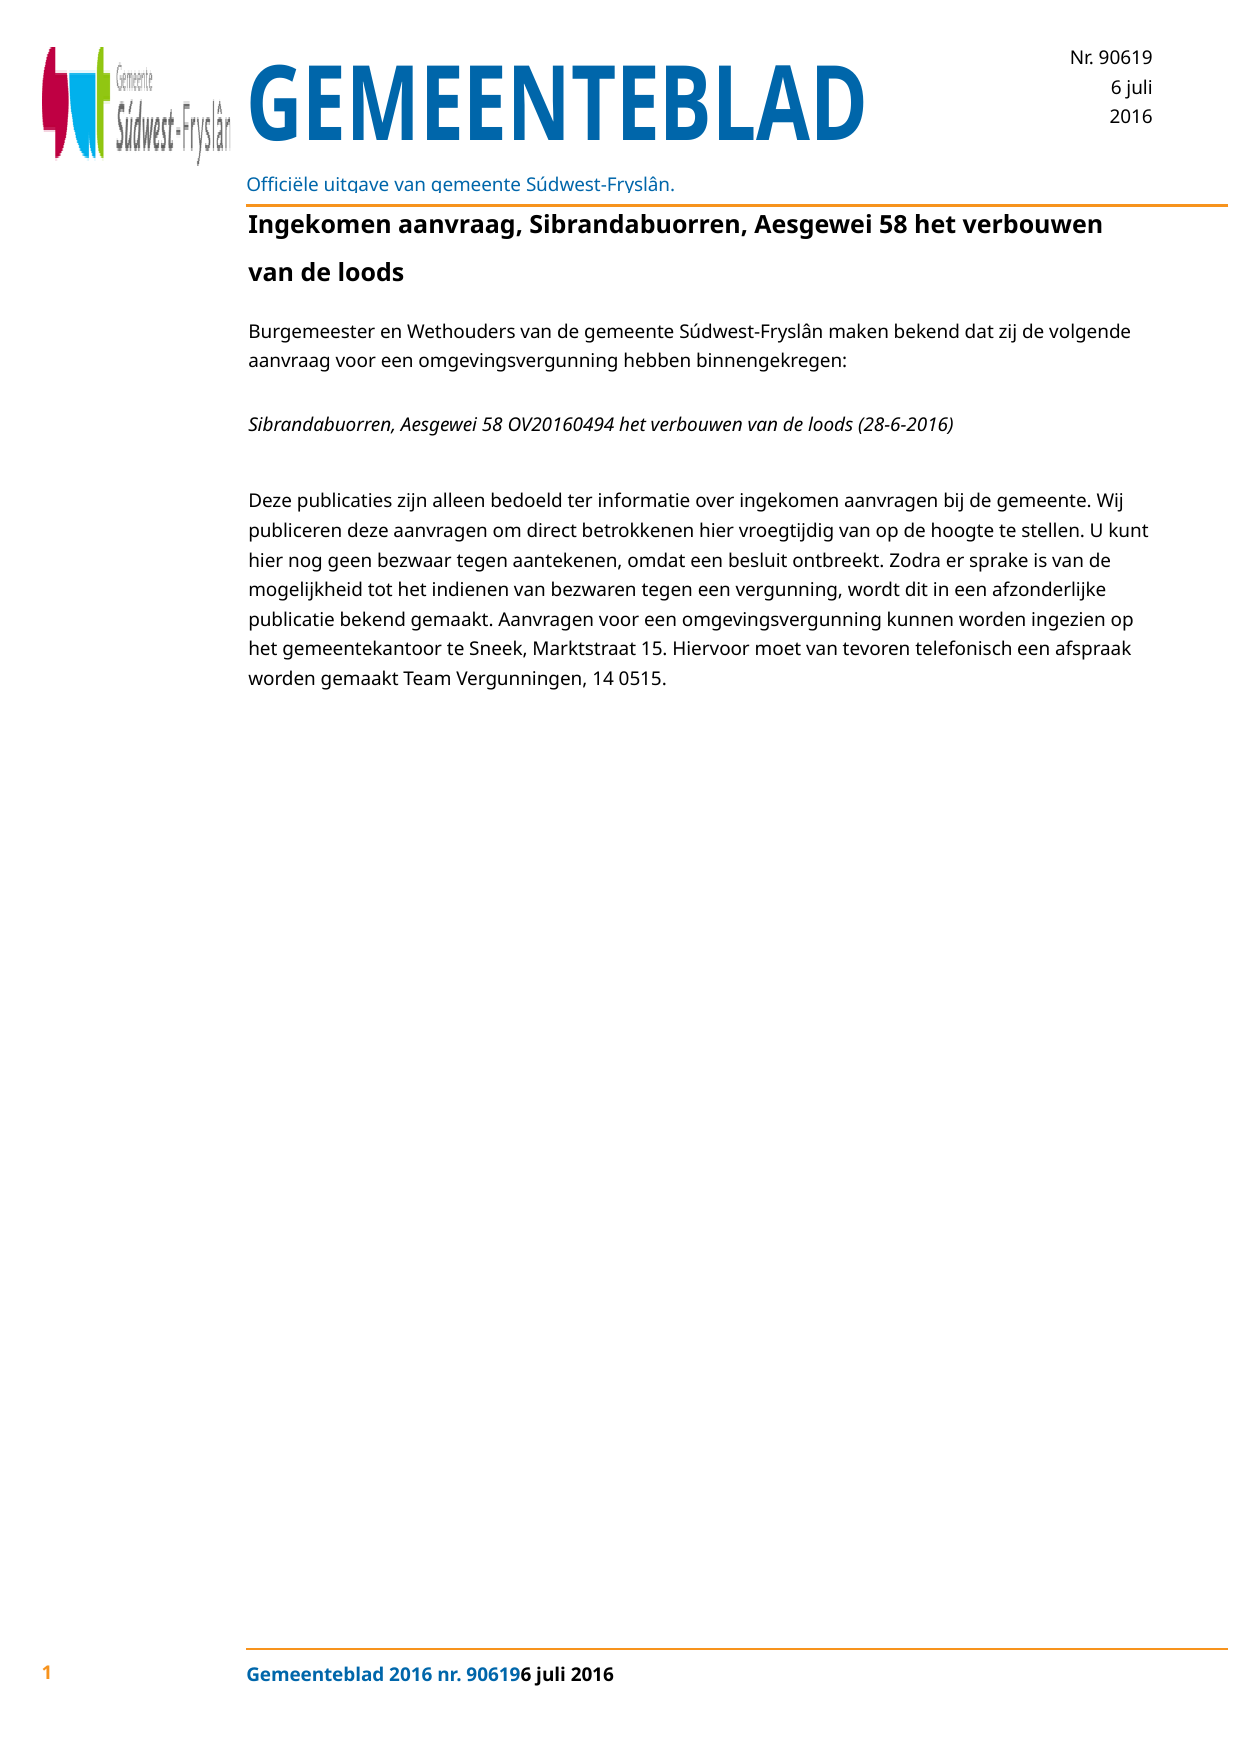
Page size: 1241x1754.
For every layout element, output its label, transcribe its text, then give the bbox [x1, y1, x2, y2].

picture [41, 47, 231, 172]
text Burgemeester en Wethouders van de gemeente Súdwest-Fryslân maken bekend dat zij de volgende aanvraag voor een omgevingsvergunning hebben binnengekregen: [248, 318, 1152, 373]
text Deze publicaties zijn alleen bedoeld ter informatie over ingekomen aanvragen bij de gemeente. Wij publiceren deze aanvragen om direct betrokkenen hier vroegtijdig van op de hoogte te stellen. U kunt hier nog geen bezwaar tegen aantekenen, omdat een besluit ontbreekt. Zodra er sprake is van de mogelijkheid tot het indienen van bezwaren tegen een vergunning, wordt dit in een afzonderlijke publicatie bekend gemaakt. Aanvragen voor een omgevingsvergunning kunnen worden ingezien op het gemeentekantoor te Sneek, Marktstraat 15. Hiervoor moet van tevoren telefonisch een afspraak worden gemaakt Team Vergunningen, 14 0515. [248, 488, 1152, 691]
text Ingekomen aanvraag, Sibrandabuorren, Aesgewei 58 het verbouwen van de loods [248, 207, 1152, 288]
text Sibrandabuorren, Aesgewei 58 OV20160494 het verbouwen van de loods (28-6-2016) [248, 411, 1152, 437]
